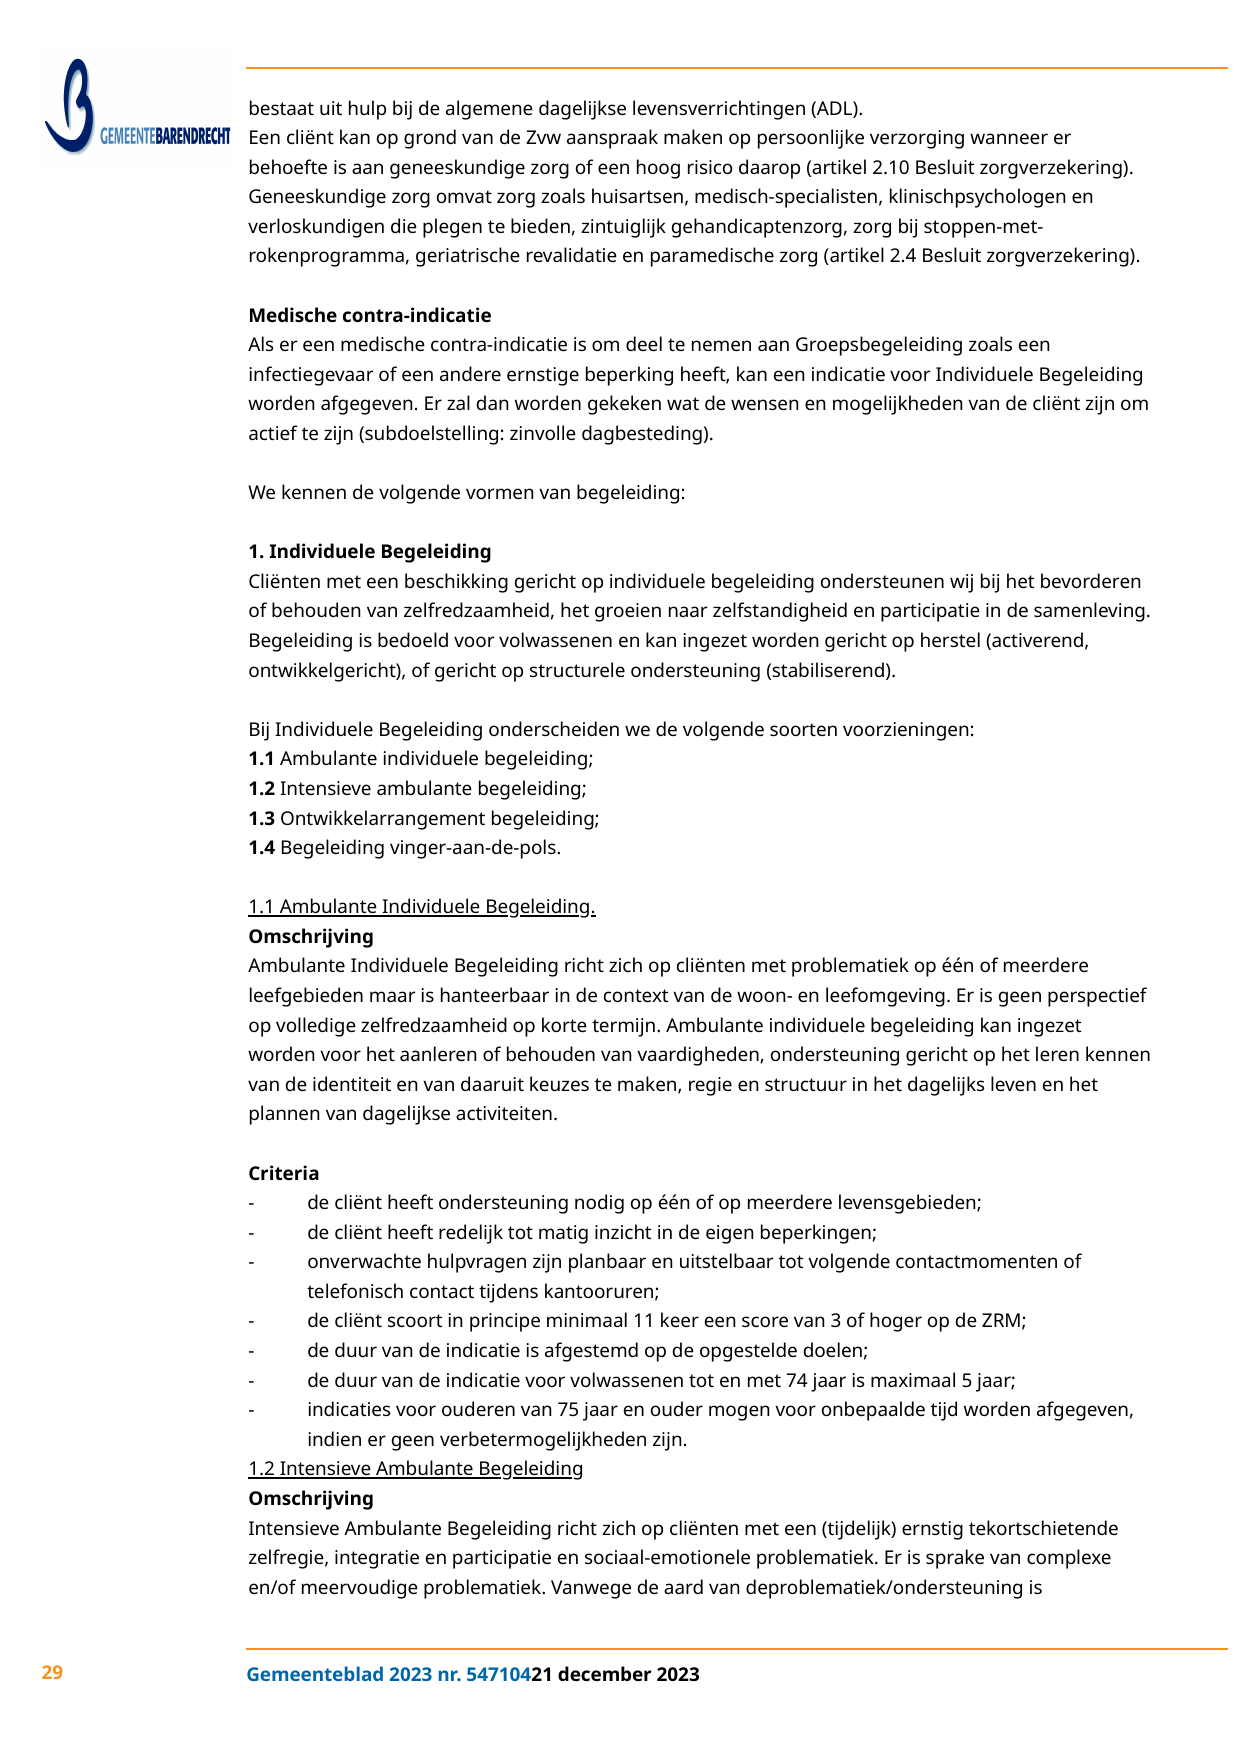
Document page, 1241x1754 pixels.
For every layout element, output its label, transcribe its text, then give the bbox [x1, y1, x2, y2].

text 1.1 Ambulante Individuele Begeleiding. [248, 893, 1152, 919]
text 1.4 Begeleiding vinger-aan-de-pols. [248, 834, 1152, 860]
list de cliënt scoort in principe minimaal 11 keer een score van 3 of hoger op de ZRM; [248, 1308, 1152, 1333]
list indicaties voor ouderen van 75 jaar en ouder mogen voor onbepaalde tijd worden afgegeven, indien er geen verbetermogelijkheden zijn. [248, 1396, 1152, 1452]
list onverwachte hulpvragen zijn planbaar en uitstelbaar tot volgende contactmomenten of telefonisch contact tijdens kantooruren; [248, 1248, 1152, 1304]
text Bij Individuele Begeleiding onderscheiden we de volgende soorten voorzieningen: [248, 716, 1152, 742]
text Als er een medische contra-indicatie is om deel te nemen aan Groepsbegeleiding zoals een infectiegevaar of een andere ernstige beperking heeft, kan een indicatie voor Individuele Begeleiding worden afgegeven. Er zal dan worden gekeken wat de wensen en mogelijkheden van de cliënt zijn om actief te zijn (subdoelstelling: zinvolle dagbesteding). [248, 331, 1152, 446]
list de duur van de indicatie voor volwassenen tot en met 74 jaar is maximaal 5 jaar; [248, 1367, 1152, 1393]
text 1.2 Intensieve ambulante begeleiding; [248, 775, 1152, 801]
text We kennen de volgende vormen van begeleiding: [248, 479, 1152, 505]
text 1. Individuele Begeleiding [248, 538, 1152, 564]
text Cliënten met een beschikking gericht op individuele begeleiding ondersteunen wij bij het bevorderen of behouden van zelfredzaamheid, het groeien naar zelfstandigheid en participatie in de samenleving. Begeleiding is bedoeld voor volwassenen en kan ingezet worden gericht op herstel (activerend, ontwikkelgericht), of gericht op structurele ondersteuning (stabiliserend). [248, 568, 1152, 683]
text Omschrijving [248, 1485, 1152, 1511]
text Een cliënt kan op grond van de Zvw aanspraak maken op persoonlijke verzorging wanneer er behoefte is aan geneeskundige zorg of een hoog risico daarop (artikel 2.10 Besluit zorgverzekering). Geneeskundige zorg omvat zorg zoals huisartsen, medisch-specialisten, klinischpsychologen en verloskundigen die plegen te bieden, zintuiglijk gehandicaptenzorg, zorg bij stoppen-met-rokenprogramma, geriatrische revalidatie en paramedische zorg (artikel 2.4 Besluit zorgverzekering). [248, 124, 1152, 268]
list de cliënt heeft ondersteuning nodig op één of op meerdere levensgebieden; [248, 1189, 1152, 1215]
text Omschrijving [248, 923, 1152, 949]
text 1.2 Intensieve Ambulante Begeleiding [248, 1456, 1152, 1481]
picture [41, 47, 231, 172]
text bestaat uit hulp bij de algemene dagelijkse levensverrichtingen (ADL). [248, 95, 1152, 121]
text Medische contra-indicatie [248, 302, 1152, 328]
text Intensieve Ambulante Begeleiding richt zich op cliënten met een (tijdelijk) ernstig tekortschietende zelfregie, integratie en participatie en sociaal-emotionele problematiek. Er is sprake van complexe en/of meervoudige problematiek. Vanwege de aard van deproblematiek/ondersteuning is [248, 1515, 1152, 1600]
text Ambulante Individuele Begeleiding richt zich op cliënten met problematiek op één of meerdere leefgebieden maar is hanteerbaar in de context van de woon- en leefomgeving. Er is geen perspectief op volledige zelfredzaamheid op korte termijn. Ambulante individuele begeleiding kan ingezet worden voor het aanleren of behouden van vaardigheden, ondersteuning gericht op het leren kennen van de identiteit en van daaruit keuzes te maken, regie en structuur in het dagelijks leven en het plannen van dagelijkse activiteiten. [248, 953, 1152, 1126]
list de cliënt heeft redelijk tot matig inzicht in de eigen beperkingen; [248, 1219, 1152, 1245]
text 1.1 Ambulante individuele begeleiding; [248, 746, 1152, 771]
text 1.3 Ontwikkelarrangement begeleiding; [248, 805, 1152, 831]
list de duur van de indicatie is afgestemd op de opgestelde doelen; [248, 1337, 1152, 1363]
text Criteria [248, 1160, 1152, 1186]
